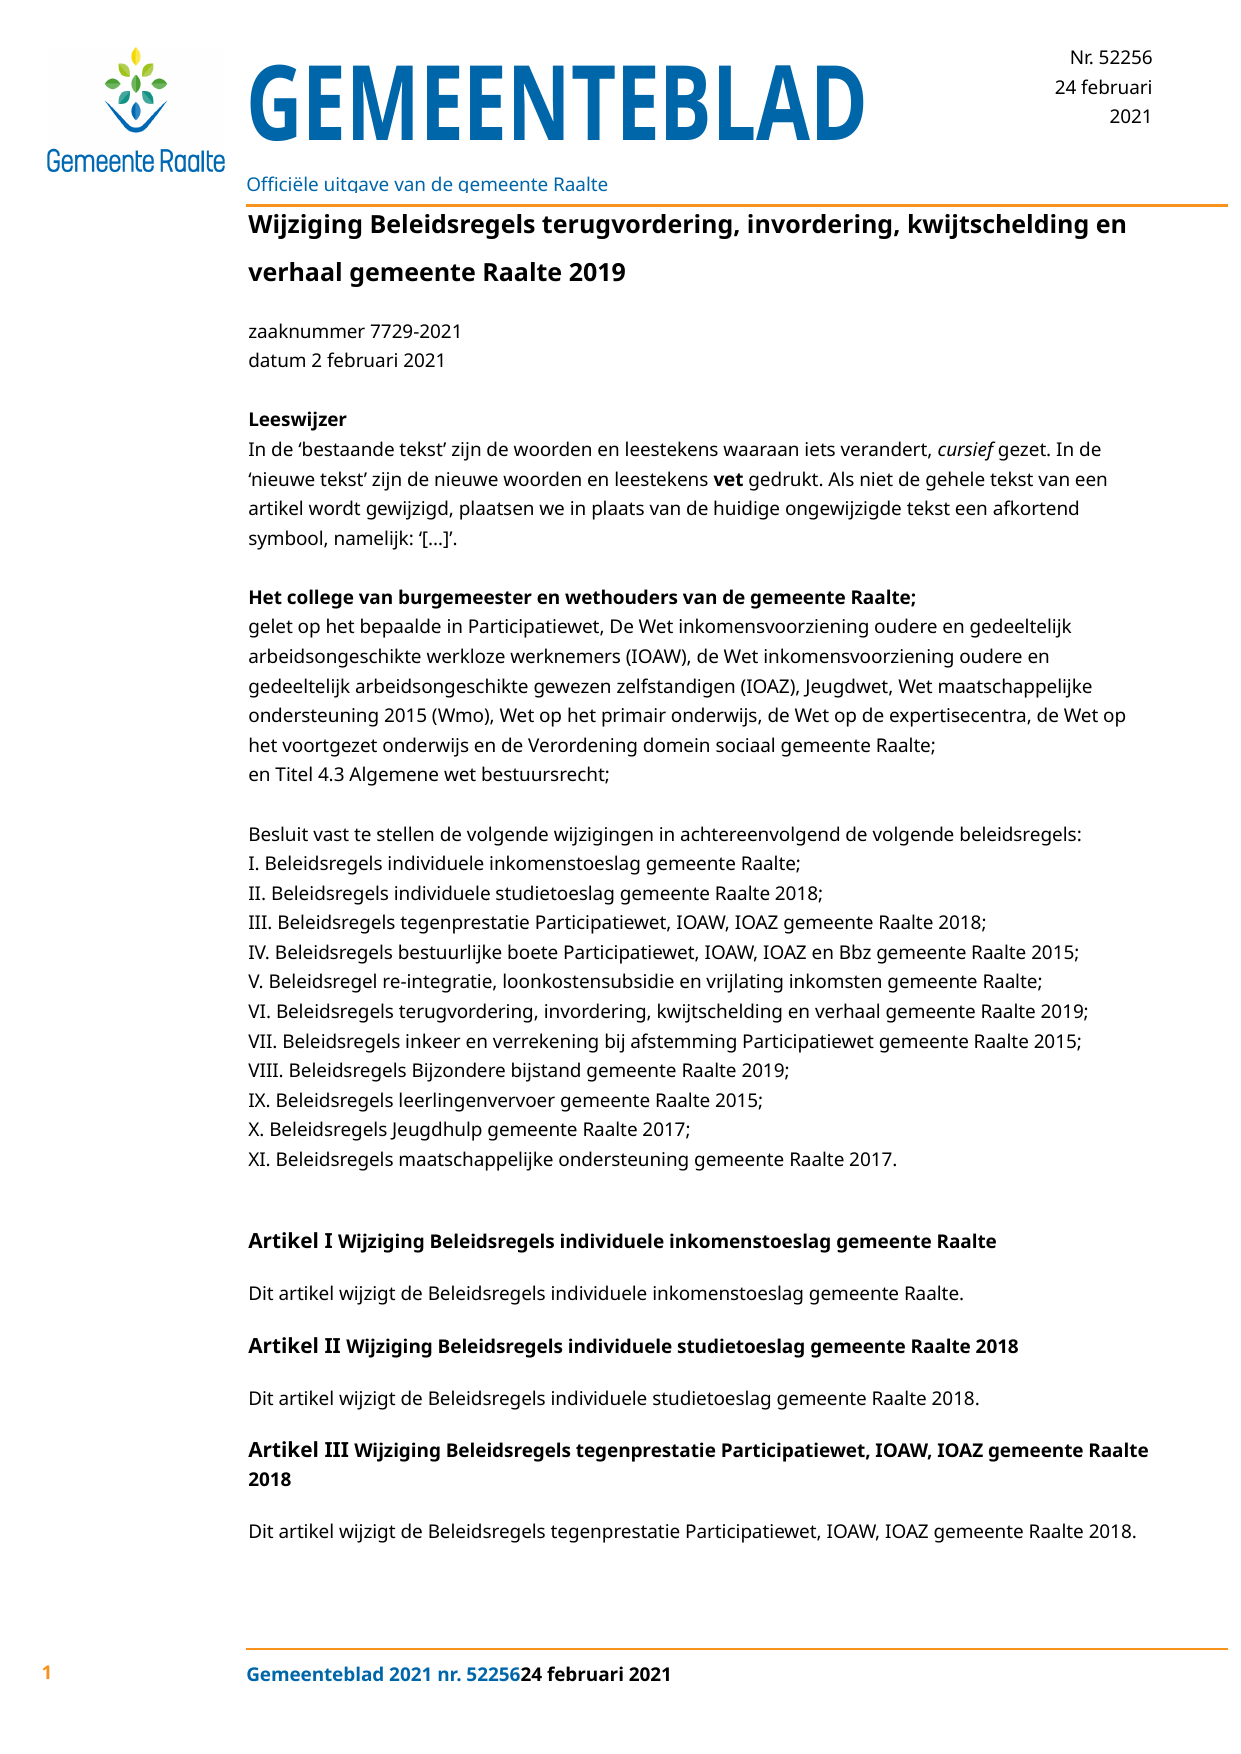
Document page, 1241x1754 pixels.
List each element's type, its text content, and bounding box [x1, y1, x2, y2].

picture [41, 47, 231, 172]
text datum 2 februari 2021 [248, 347, 1152, 373]
text Het college van burgemeester en wethouders van de gemeente Raalte; [248, 584, 1152, 610]
text Dit artikel wijzigt de Beleidsregels individuele studietoeslag gemeente Raalte 2018. [248, 1385, 1152, 1411]
text II. Beleidsregels individuele studietoeslag gemeente Raalte 2018; [248, 880, 1152, 906]
text Artikel III Wijziging Beleidsregels tegenprestatie Participatiewet, IOAW, IOAZ gemeente Raalte 2018 [248, 1435, 1152, 1492]
text en Titel 4.3 Algemene wet bestuursrecht; [248, 762, 1152, 787]
text Besluit vast te stellen de volgende wijzigingen in achtereenvolgend de volgende beleidsregels: [248, 821, 1152, 847]
text X. Beleidsregels Jeugdhulp gemeente Raalte 2017; [248, 1117, 1152, 1142]
text I. Beleidsregels individuele inkomenstoeslag gemeente Raalte; [248, 850, 1152, 876]
text Leeswijzer [248, 407, 1152, 432]
text Artikel II Wijziging Beleidsregels individuele studietoeslag gemeente Raalte 2018 [248, 1331, 1152, 1359]
text Artikel I Wijziging Beleidsregels individuele inkomenstoeslag gemeente Raalte [248, 1226, 1152, 1255]
text zaaknummer 7729-2021 [248, 318, 1152, 344]
text VIII. Beleidsregels Bijzondere bijstand gemeente Raalte 2019; [248, 1057, 1152, 1083]
text In de ‘bestaande tekst’ zijn de woorden en leestekens waaraan iets verandert, cursief gezet. In de ‘nieuwe tekst’ zijn de nieuwe woorden en leestekens vet gedrukt. Als niet de gehele tekst van een artikel wordt gewijzigd, plaatsen we in plaats van de huidige ongewijzigde tekst een afkortend symbool, namelijk: ‘[…]’. [248, 436, 1152, 551]
text III. Beleidsregels tegenprestatie Participatiewet, IOAW, IOAZ gemeente Raalte 2018; [248, 909, 1152, 935]
text gelet op het bepaalde in Participatiewet, De Wet inkomensvoorziening oudere en gedeeltelijk arbeidsongeschikte werkloze werknemers (IOAW), de Wet inkomensvoorziening oudere en gedeeltelijk arbeidsongeschikte gewezen zelfstandigen (IOAZ), Jeugdwet, Wet maatschappelijke ondersteuning 2015 (Wmo), Wet op het primair onderwijs, de Wet op de expertisecentra, de Wet op het voortgezet onderwijs en de Verordening domein sociaal gemeente Raalte; [248, 614, 1152, 758]
text XI. Beleidsregels maatschappelijke ondersteuning gemeente Raalte 2017. [248, 1146, 1152, 1172]
text IX. Beleidsregels leerlingenvervoer gemeente Raalte 2015; [248, 1087, 1152, 1113]
text Dit artikel wijzigt de Beleidsregels individuele inkomenstoeslag gemeente Raalte. [248, 1280, 1152, 1306]
text Wijziging Beleidsregels terugvordering, invordering, kwijtschelding en verhaal gemeente Raalte 2019 [248, 207, 1152, 288]
text V. Beleidsregel re-integratie, loonkostensubsidie en vrijlating inkomsten gemeente Raalte; [248, 969, 1152, 994]
text IV. Beleidsregels bestuurlijke boete Participatiewet, IOAW, IOAZ en Bbz gemeente Raalte 2015; [248, 939, 1152, 965]
text Dit artikel wijzigt de Beleidsregels tegenprestatie Participatiewet, IOAW, IOAZ gemeente Raalte 2018. [248, 1518, 1152, 1544]
text VI. Beleidsregels terugvordering, invordering, kwijtschelding en verhaal gemeente Raalte 2019; [248, 998, 1152, 1024]
text VII. Beleidsregels inkeer en verrekening bij afstemming Participatiewet gemeente Raalte 2015; [248, 1028, 1152, 1054]
